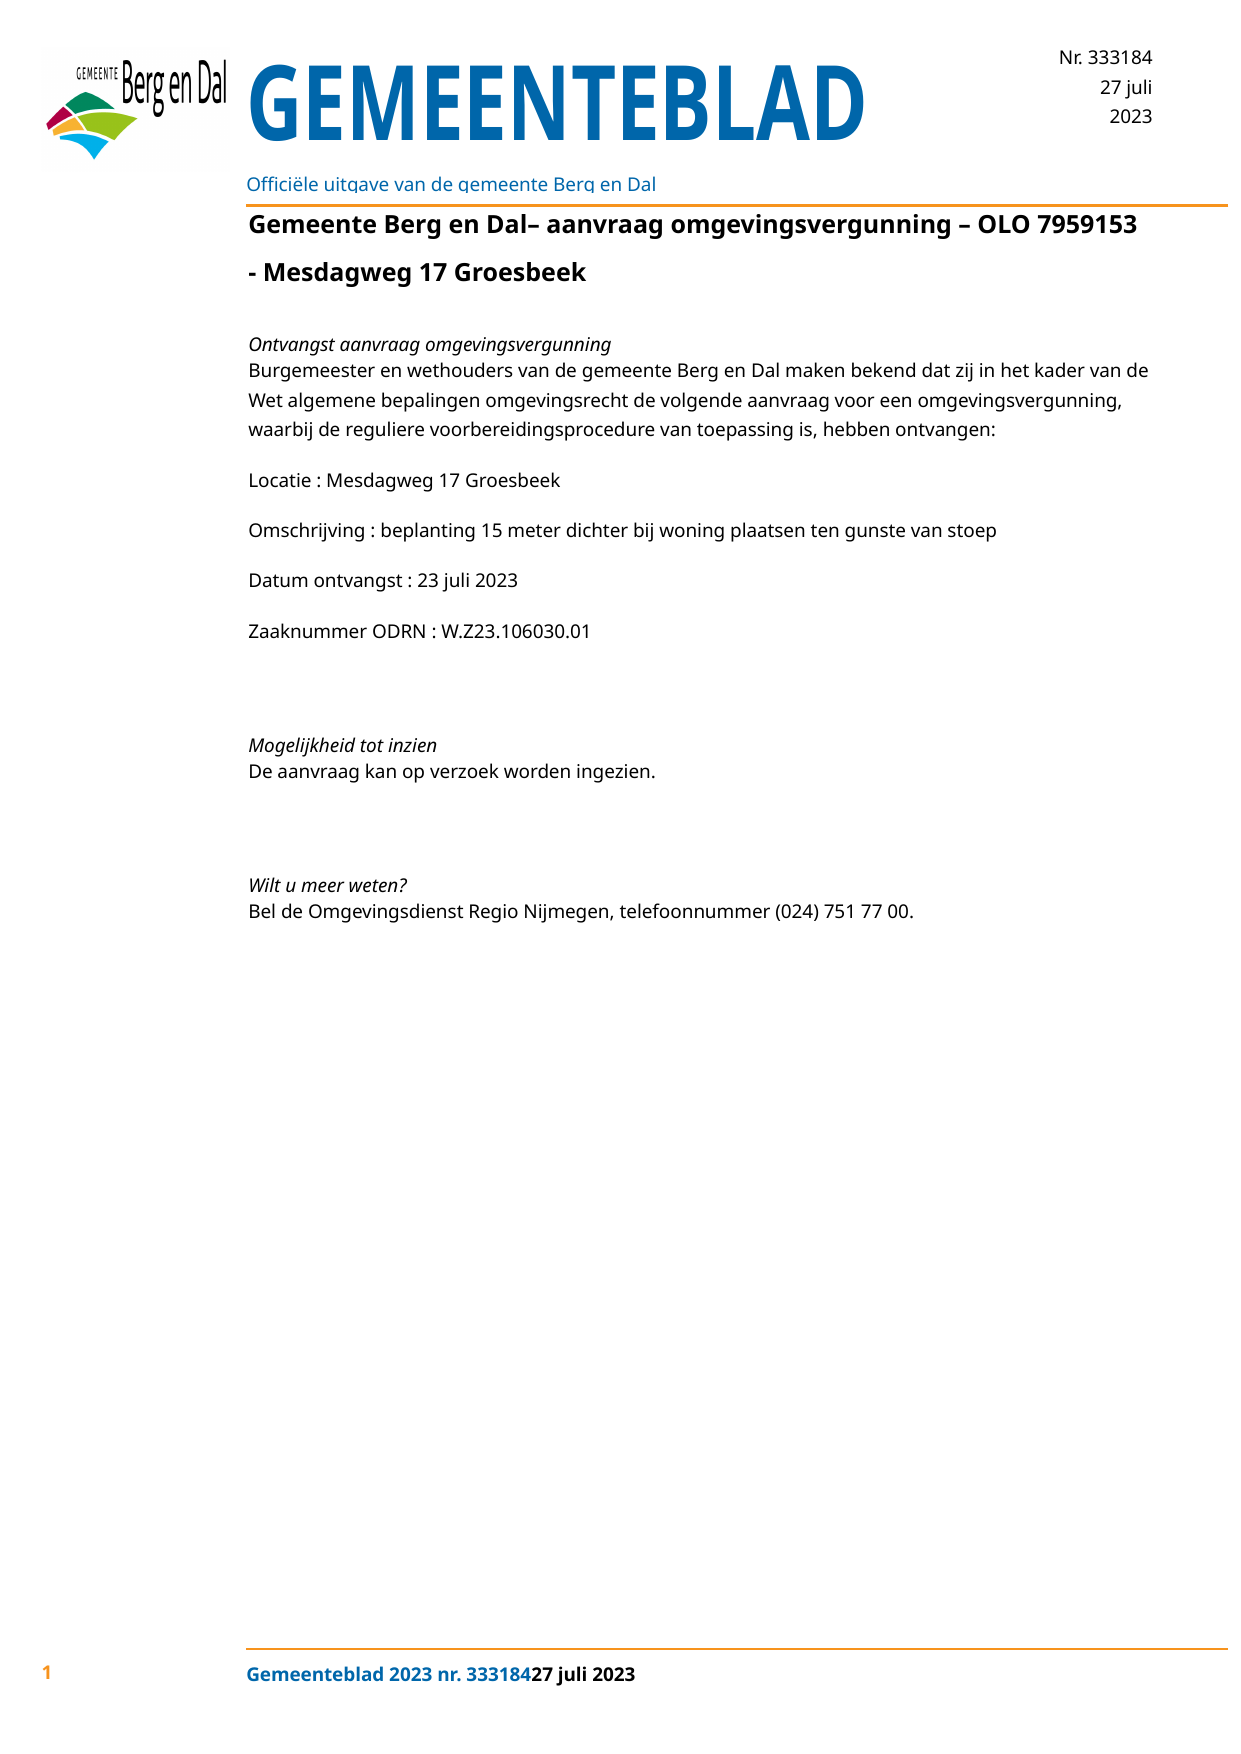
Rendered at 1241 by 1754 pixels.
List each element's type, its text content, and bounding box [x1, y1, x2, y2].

text Gemeente Berg en Dal– aanvraag omgevingsvergunning – OLO 7959153 - Mesdagweg 17 Groesbeek [248, 207, 1152, 288]
text Zaaknummer ODRN : W.Z23.106030.01 [248, 618, 1152, 644]
text Datum ontvangst : 23 juli 2023 [248, 568, 1152, 593]
text Locatie : Mesdagweg 17 Groesbeek [248, 467, 1152, 492]
text Ontvangst aanvraag omgevingsvergunning [248, 331, 1152, 357]
text Omschrijving : beplanting 15 meter dichter bij woning plaatsen ten gunste van stoep [248, 517, 1152, 543]
text De aanvraag kan op verzoek worden ingezien. [248, 758, 1152, 784]
text Burgemeester en wethouders van de gemeente Berg en Dal maken bekend dat zij in het kader van de Wet algemene bepalingen omgevingsrecht de volgende aanvraag voor een omgevingsvergunning, waarbij de reguliere voorbereidingsprocedure van toepassing is, hebben ontvangen: [248, 357, 1152, 442]
text Mogelijkheid tot inzien [248, 732, 1152, 758]
text Bel de Omgevingsdienst Regio Nijmegen, telefoonnummer (024) 751 77 00. [248, 898, 1152, 924]
picture [41, 47, 231, 172]
text Wilt u meer weten? [248, 872, 1152, 898]
